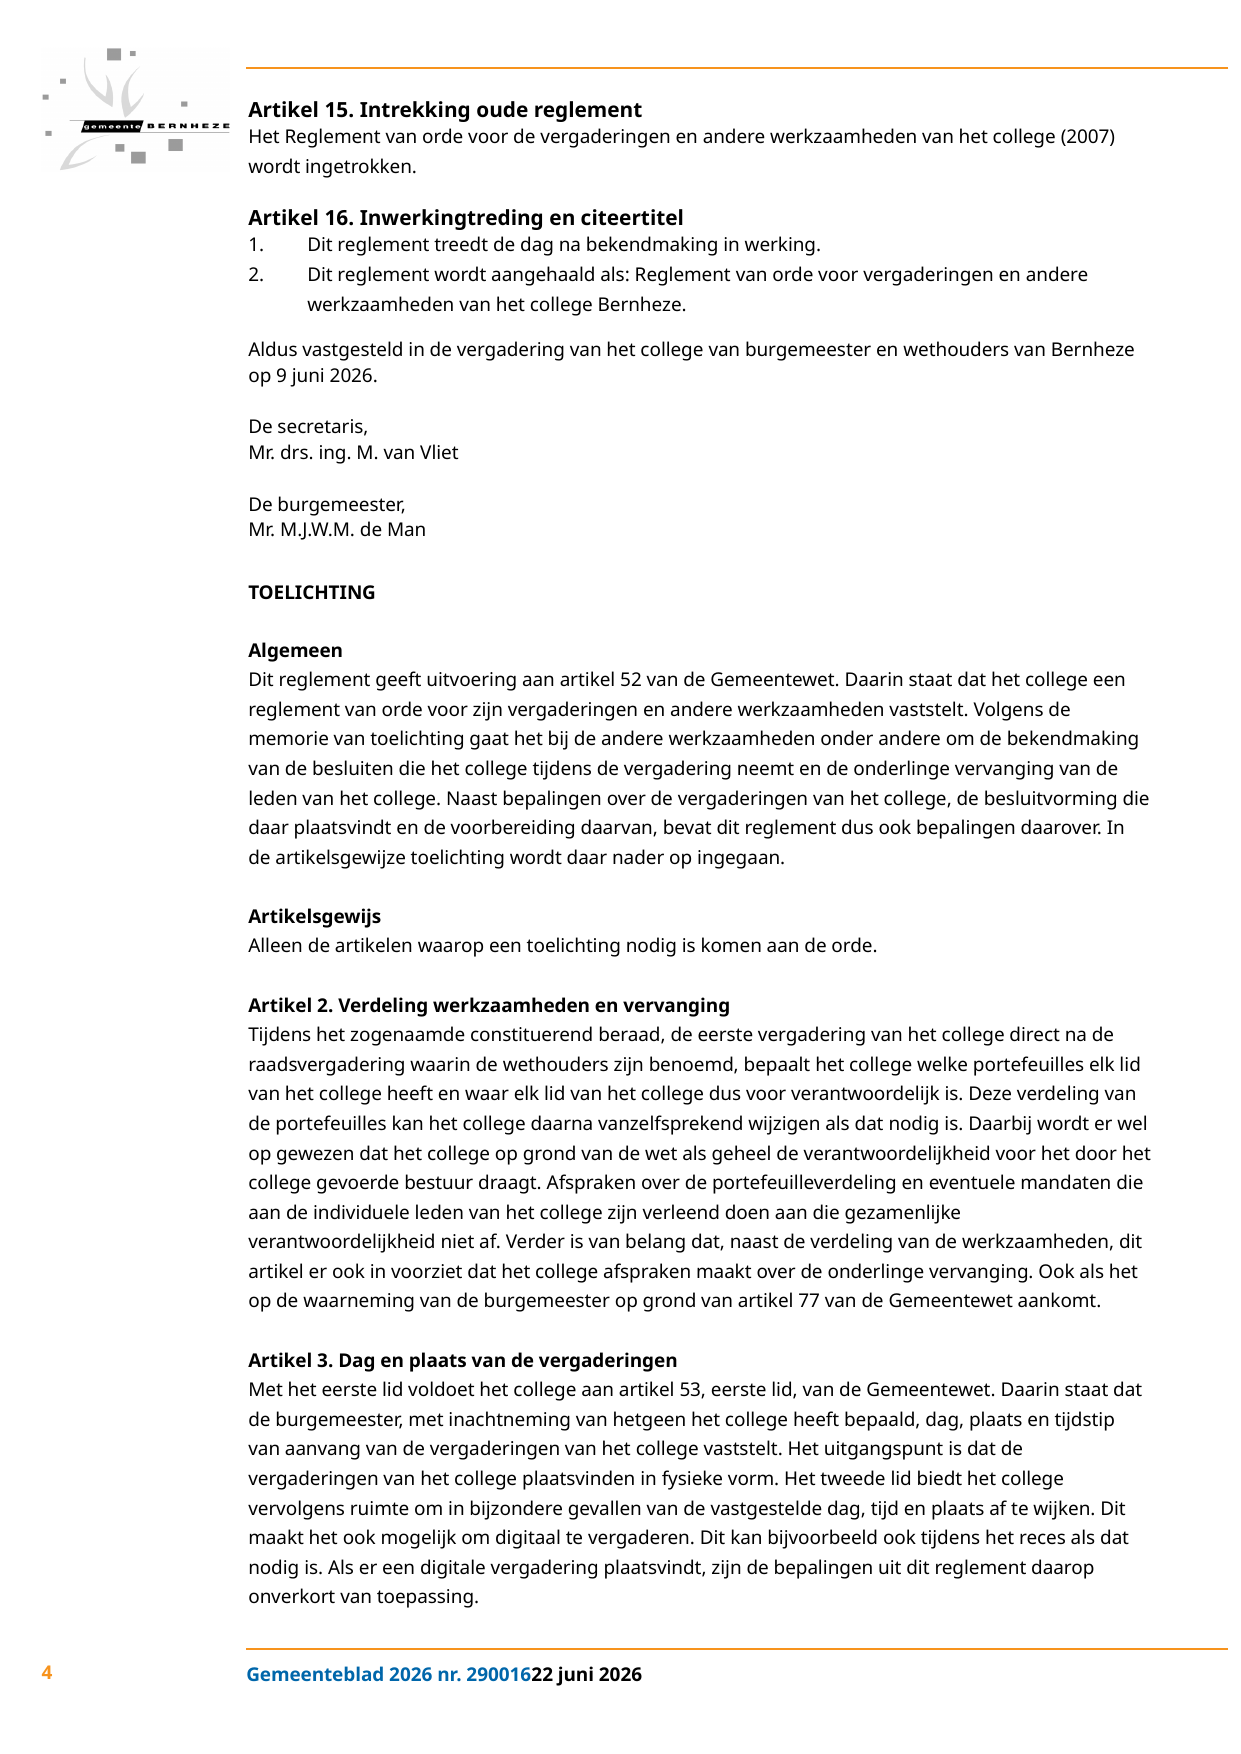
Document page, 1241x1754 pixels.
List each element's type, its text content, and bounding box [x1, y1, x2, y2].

text Artikel 3. Dag en plaats van de vergaderingen [248, 1347, 1152, 1373]
text Artikelsgewijs [248, 903, 1152, 929]
picture [41, 47, 231, 172]
text De secretaris, [248, 414, 1152, 439]
text Het Reglement van orde voor de vergaderingen en andere werkzaamheden van het college (2007) wordt ingetrokken. [248, 123, 1152, 178]
text Artikel 16. Inwerkingtreding en citeertitel [248, 203, 1152, 232]
text Artikel 2. Verdeling werkzaamheden en vervanging [248, 992, 1152, 1018]
text TOELICHTING [248, 568, 1152, 608]
text Met het eerste lid voldoet het college aan artikel 53, eerste lid, van de Gemeentewet. Daarin staat dat de burgemeester, met inachtneming van hetgeen het college heeft bepaald, dag, plaats en tijdstip van aanvang van de vergaderingen van het college vaststelt. Het uitgangspunt is dat de vergaderingen van het college plaatsvinden in fysieke vorm. Het tweede lid biedt het college vervolgens ruimte om in bijzondere gevallen van de vastgestelde dag, tijd en plaats af te wijken. Dit maakt het ook mogelijk om digitaal te vergaderen. Dit kan bijvoorbeeld ook tijdens het reces als dat nodig is. Als er een digitale vergadering plaatsvindt, zijn de bepalingen uit dit reglement daarop onverkort van toepassing. [248, 1376, 1152, 1609]
text Dit reglement geeft uitvoering aan artikel 52 van de Gemeentewet. Daarin staat dat het college een reglement van orde voor zijn vergaderingen en andere werkzaamheden vaststelt. Volgens de memorie van toelichting gaat het bij de andere werkzaamheden onder andere om de bekendmaking van de besluiten die het college tijdens de vergadering neemt en de onderlinge vervanging van de leden van het college. Naast bepalingen over de vergaderingen van het college, de besluitvorming die daar plaatsvindt en de voorbereiding daarvan, bevat dit reglement dus ook bepalingen daarover. In de artikelsgewijze toelichting wordt daar nader op ingegaan. [248, 666, 1152, 870]
text Algemeen [248, 637, 1152, 663]
text Mr. drs. ing. M. van Vliet [248, 439, 1152, 465]
text Mr. M.J.W.M. de Man [248, 517, 1152, 542]
text Aldus vastgesteld in de vergadering van het college van burgemeester en wethouders van Bernheze op 9 juni 2026. [248, 336, 1152, 388]
text Tijdens het zogenaamde constituerend beraad, de eerste vergadering van het college direct na de raadsvergadering waarin de wethouders zijn benoemd, bepaalt het college welke portefeuilles elk lid van het college heeft en waar elk lid van het college dus voor verantwoordelijk is. Deze verdeling van de portefeuilles kan het college daarna vanzelfsprekend wijzigen als dat nodig is. Daarbij wordt er wel op gewezen dat het college op grond van de wet als geheel de verantwoordelijkheid voor het door het college gevoerde bestuur draagt. Afspraken over de portefeuilleverdeling en eventuele mandaten die aan de individuele leden van het college zijn verleend doen aan die gezamenlijke verantwoordelijkheid niet af. Verder is van belang dat, naast de verdeling van de werkzaamheden, dit artikel er ook in voorziet dat het college afspraken maakt over de onderlinge vervanging. Ook als het op de waarneming van de burgemeester op grond van artikel 77 van de Gemeentewet aankomt. [248, 1021, 1152, 1313]
list Dit reglement wordt aangehaald als: Reglement van orde voor vergaderingen en andere werkzaamheden van het college Bernheze. [248, 261, 1152, 317]
text Alleen de artikelen waarop een toelichting nodig is komen aan de orde. [248, 933, 1152, 958]
text Artikel 15. Intrekking oude reglement [248, 95, 1152, 123]
list Dit reglement treedt de dag na bekendmaking in werking. [248, 232, 1152, 257]
text De burgemeester, [248, 491, 1152, 517]
